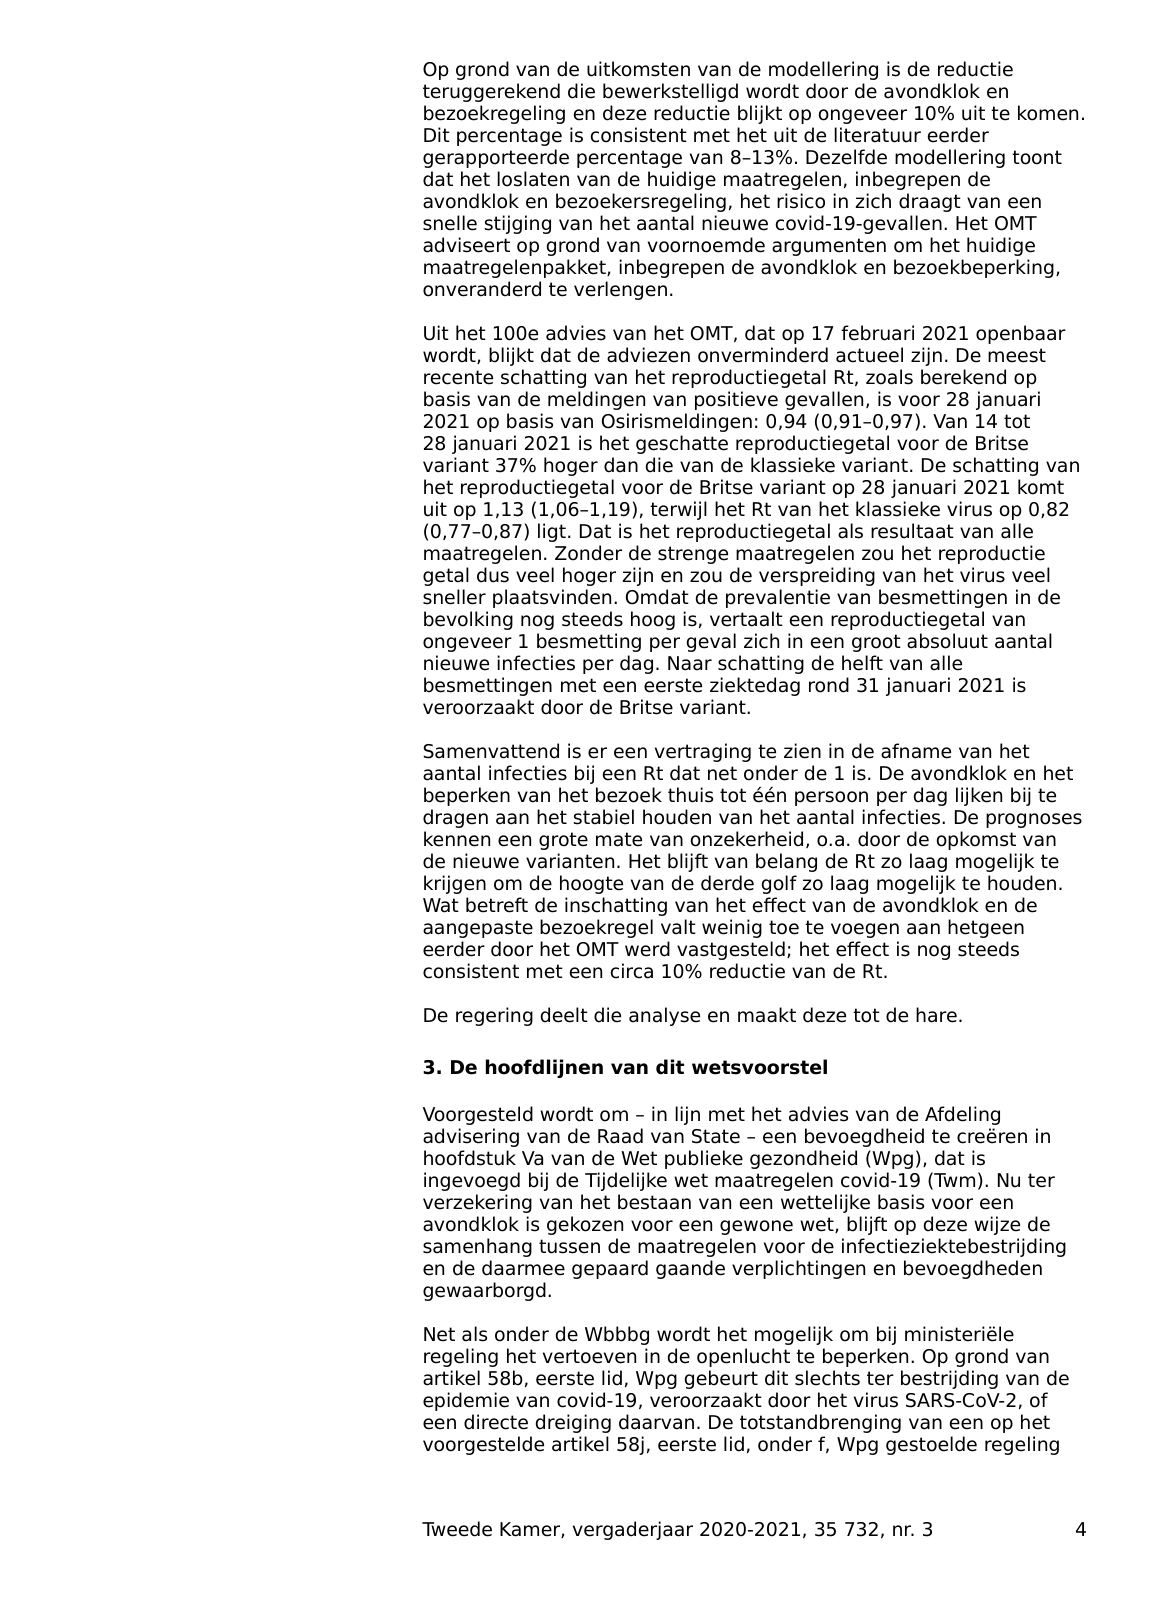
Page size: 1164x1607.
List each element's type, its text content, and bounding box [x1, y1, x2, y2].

text Uit het 100e advies van het OMT, dat op 17 februari 2021 openbaar wordt, blijkt dat de adviezen onverminderd actueel zijn. De meest recente schatting van het reproductiegetal Rt, zoals berekend op basis van de meldingen van positieve gevallen, is voor 28 januari 2021 op basis van Osirismeldingen: 0,94 (0,91–0,97). Van 14 tot 28 januari 2021 is het geschatte reproductiegetal voor de Britse variant 37% hoger dan die van de klassieke variant. De schatting van het reproductiegetal voor de Britse variant op 28 januari 2021 komt uit op 1,13 (1,06–1,19), terwijl het Rt van het klassieke virus op 0,82 (0,77–0,87) ligt. Dat is het reproductiegetal als resultaat van alle maatregelen. Zonder de strenge maatregelen zou het reproductie getal dus veel hoger zijn en zou de verspreiding van het virus veel sneller plaatsvinden. Omdat de prevalentie van besmettingen in de bevolking nog steeds hoog is, vertaalt een reproductiegetal van ongeveer 1 besmetting per geval zich in een groot absoluut aantal nieuwe infecties per dag. Naar schatting de helft van alle besmettingen met een eerste ziektedag rond 31 januari 2021 is veroorzaakt door de Britse variant. [422, 323, 1087, 719]
text Voorgesteld wordt om – in lijn met het advies van de Afdeling advisering van de Raad van State – een bevoegdheid te creëren in hoofdstuk Va van de Wet publieke gezondheid (Wpg), dat is ingevoegd bij de Tijdelijke wet maatregelen covid-19 (Twm). Nu ter verzekering van het bestaan van een wettelijke basis voor een avondklok is gekozen voor een gewone wet, blijft op deze wijze de samenhang tussen de maatregelen voor de infectieziektebestrijding en de daarmee gepaard gaande verplichtingen en bevoegdheden gewaarborgd. [422, 1104, 1087, 1302]
text Op grond van de uitkomsten van de modellering is de reductie teruggerekend die bewerkstelligd wordt door de avondklok en bezoekregeling en deze reductie blijkt op ongeveer 10% uit te komen. Dit percentage is consistent met het uit de literatuur eerder gerapporteerde percentage van 8–13%. Dezelfde modellering toont dat het loslaten van de huidige maatregelen, inbegrepen de avondklok en bezoekersregeling, het risico in zich draagt van een snelle stijging van het aantal nieuwe covid-19-gevallen. Het OMT adviseert op grond van voornoemde argumenten om het huidige maatregelenpakket, inbegrepen de avondklok en bezoekbeperking, onveranderd te verlengen. [422, 59, 1087, 301]
text Net als onder de Wbbbg wordt het mogelijk om bij ministeriële regeling het vertoeven in de openlucht te beperken. Op grond van artikel 58b, eerste lid, Wpg gebeurt dit slechts ter bestrijding van de epidemie van covid-19, veroorzaakt door het virus SARS-CoV-2, of een directe dreiging daarvan. De totstandbrenging van een op het voorgestelde artikel 58j, eerste lid, onder f, Wpg gestoelde regeling [422, 1324, 1087, 1456]
text De regering deelt die analyse en maakt deze tot de hare. [422, 1005, 1087, 1027]
subtitle 3. De hoofdlijnen van dit wetsvoorstel [422, 1057, 1087, 1079]
text Samenvattend is er een vertraging te zien in de afname van het aantal infecties bij een Rt dat net onder de 1 is. De avondklok en het beperken van het bezoek thuis tot één persoon per dag lijken bij te dragen aan het stabiel houden van het aantal infecties. De prognoses kennen een grote mate van onzekerheid, o.a. door de opkomst van de nieuwe varianten. Het blijft van belang de Rt zo laag mogelijk te krijgen om de hoogte van de derde golf zo laag mogelijk te houden. Wat betreft de inschatting van het effect van de avondklok en de aangepaste bezoekregel valt weinig toe te voegen aan hetgeen eerder door het OMT werd vastgesteld; het effect is nog steeds consistent met een circa 10% reductie van de Rt. [422, 741, 1087, 983]
